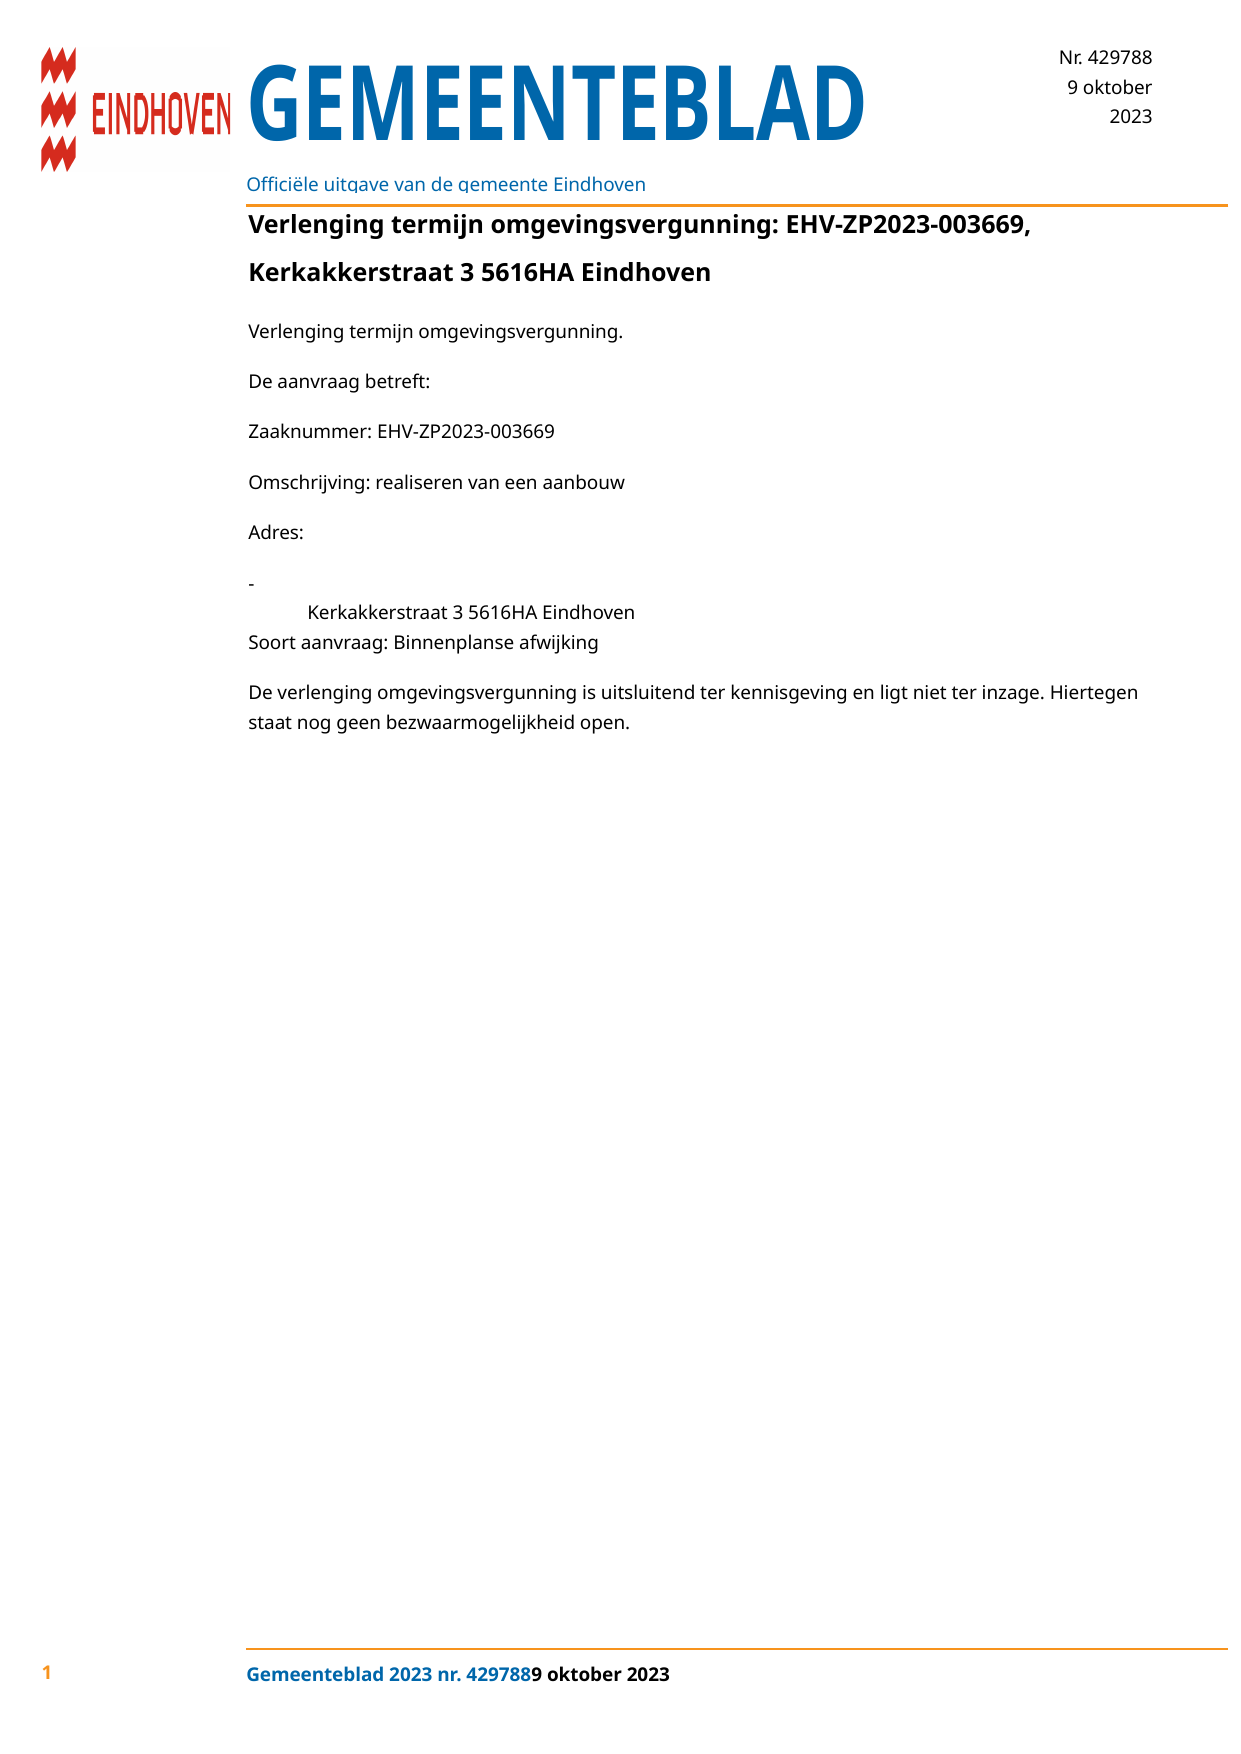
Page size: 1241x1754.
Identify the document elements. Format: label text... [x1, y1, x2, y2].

picture [41, 47, 231, 172]
text Verlenging termijn omgevingsvergunning. [248, 318, 1152, 344]
text Verlenging termijn omgevingsvergunning: EHV-ZP2023-003669, Kerkakkerstraat 3 5616HA Eindhoven [248, 207, 1152, 288]
text De aanvraag betreft: [248, 368, 1152, 394]
text Soort aanvraag: Binnenplanse afwijking [248, 629, 1152, 655]
list Kerkakkerstraat 3 5616HA Eindhoven [248, 599, 1152, 625]
text De verlenging omgevingsvergunning is uitsluitend ter kennisgeving en ligt niet ter inzage. Hiertegen staat nog geen bezwaarmogelijkheid open. [248, 679, 1152, 735]
text Omschrijving: realiseren van een aanbouw [248, 469, 1152, 495]
text Zaaknummer: EHV-ZP2023-003669 [248, 419, 1152, 444]
text Adres: [248, 519, 1152, 545]
